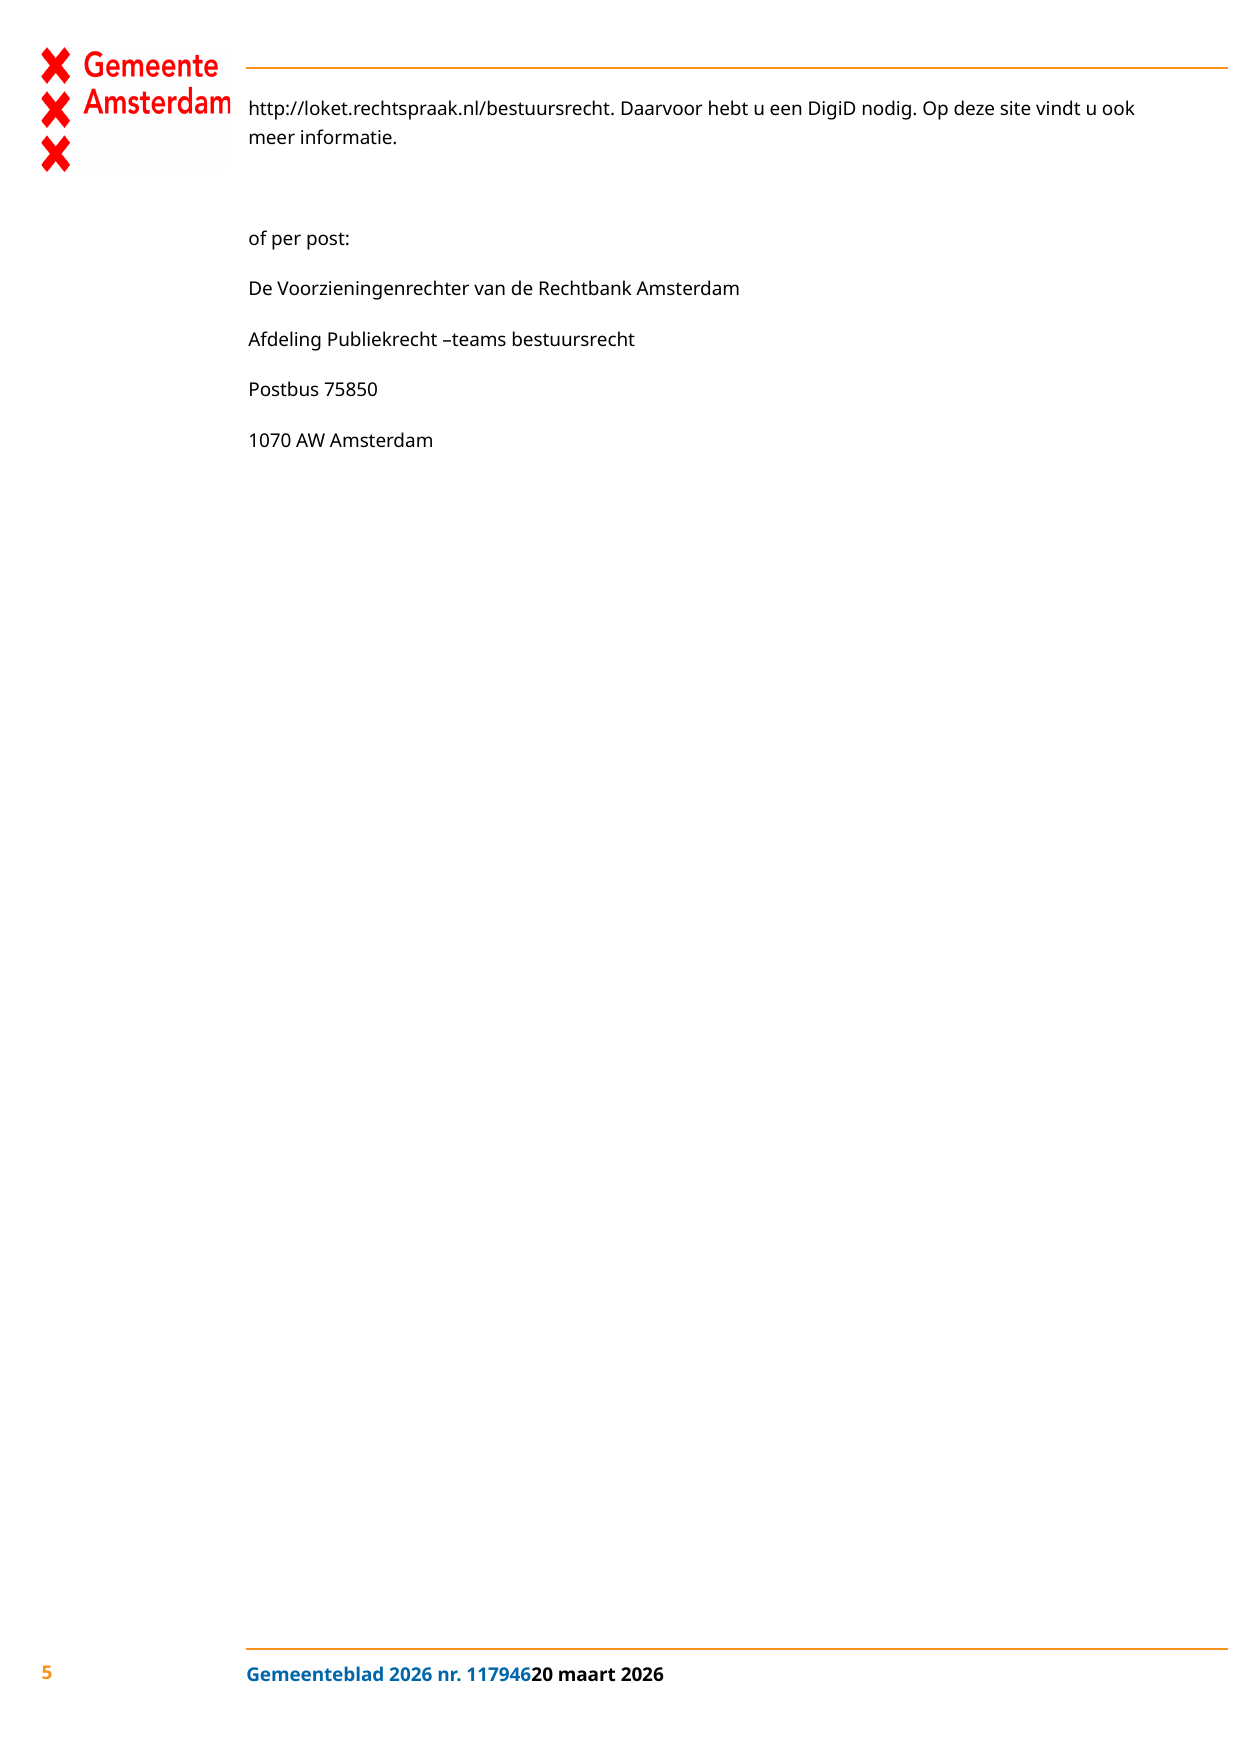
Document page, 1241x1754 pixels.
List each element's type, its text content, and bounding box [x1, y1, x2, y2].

text http://loket.rechtspraak.nl/bestuursrecht. Daarvoor hebt u een DigiD nodig. Op deze site vindt u ook meer informatie. [248, 95, 1152, 150]
text De Voorzieningenrechter van de Rechtbank Amsterdam [248, 276, 1152, 301]
text 1070 AW Amsterdam [248, 427, 1152, 453]
picture [41, 47, 231, 172]
text Afdeling Publiekrecht –teams bestuursrecht [248, 326, 1152, 352]
text Postbus 75850 [248, 376, 1152, 402]
text of per post: [248, 225, 1152, 251]
